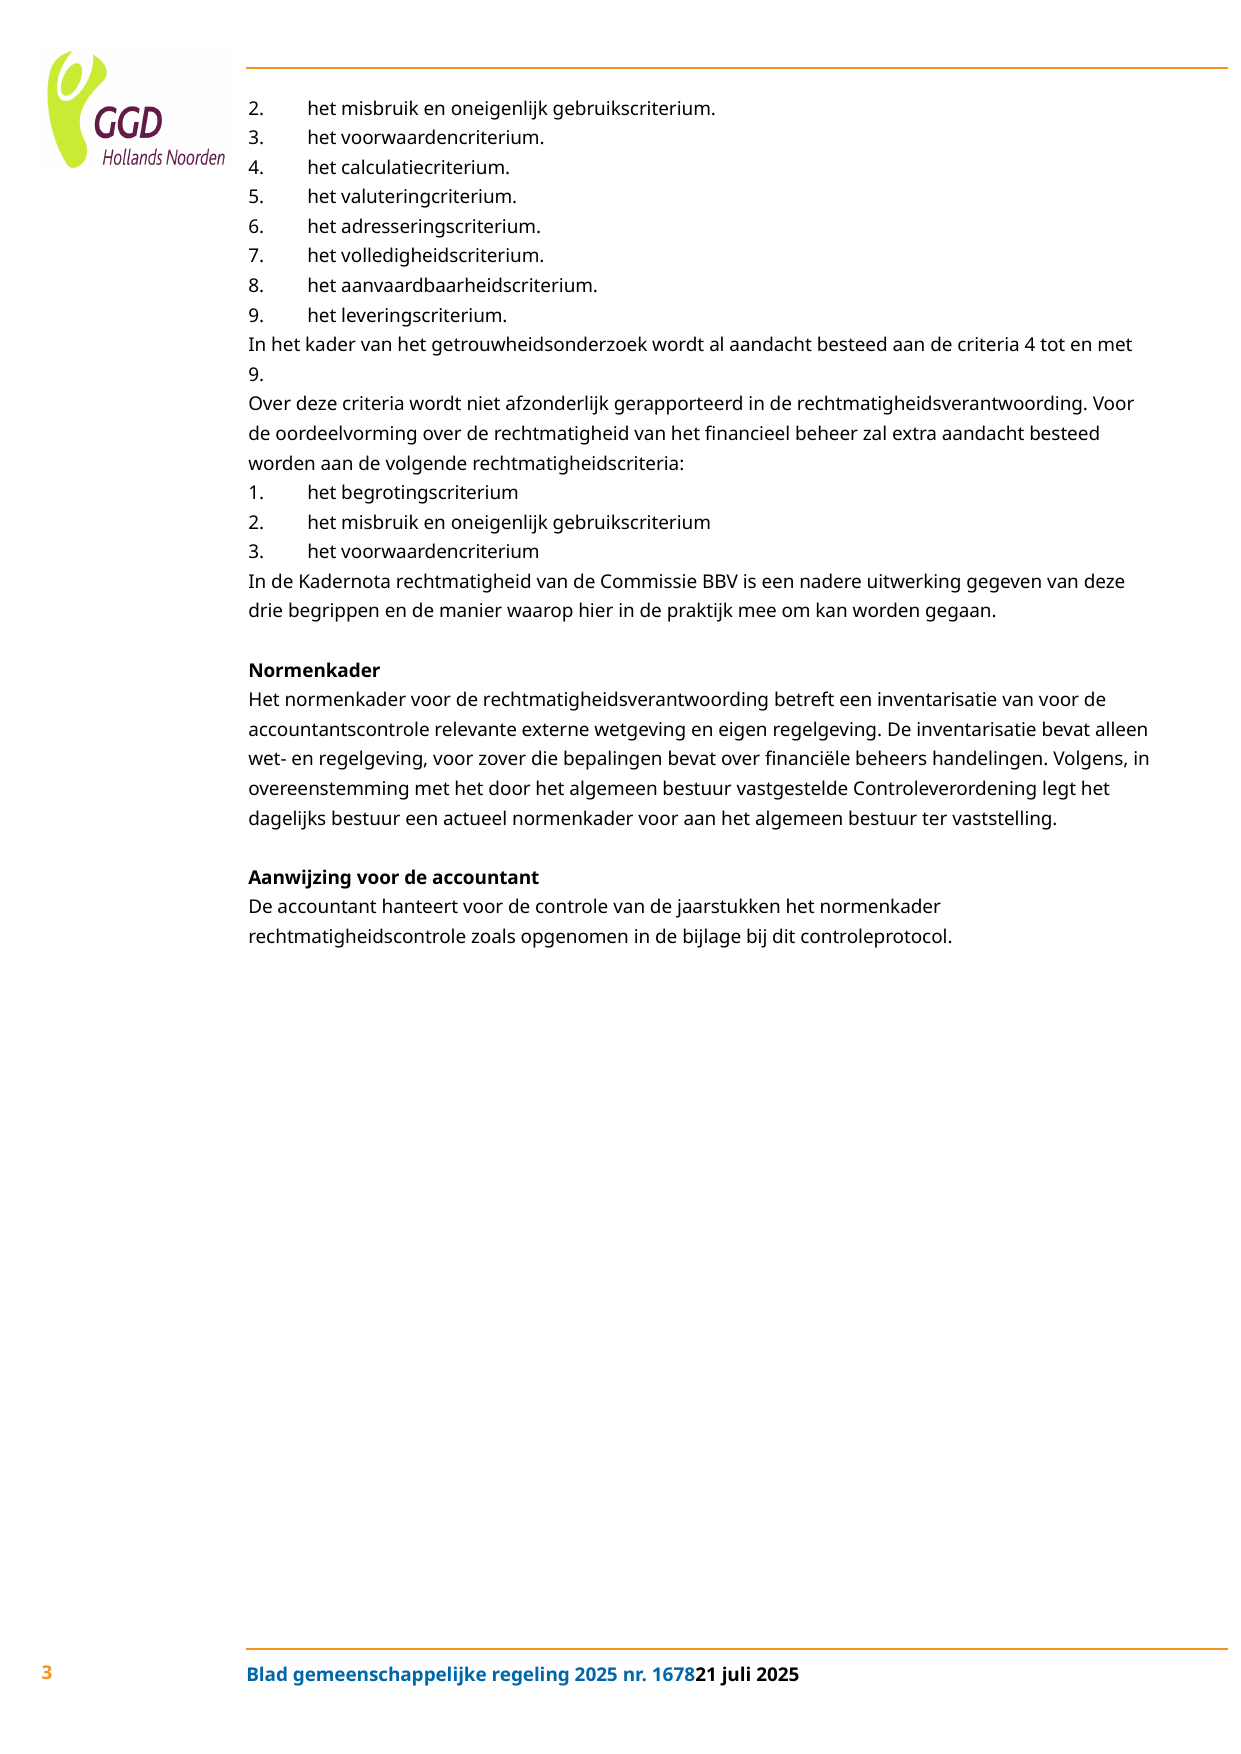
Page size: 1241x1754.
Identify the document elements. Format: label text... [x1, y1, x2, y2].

list het adresseringscriterium. [248, 213, 1152, 239]
list het misbruik en oneigenlijk gebruikscriterium [248, 509, 1152, 535]
text Het normenkader voor de rechtmatigheidsverantwoording betreft een inventarisatie van voor de accountantscontrole relevante externe wetgeving en eigen regelgeving. De inventarisatie bevat alleen wet- en regelgeving, voor zover die bepalingen bevat over financiële beheers handelingen. Volgens, in overeenstemming met het door het algemeen bestuur vastgestelde Controleverordening legt het dagelijks bestuur een actueel normenkader voor aan het algemeen bestuur ter vaststelling. [248, 686, 1152, 831]
text Over deze criteria wordt niet afzonderlijk gerapporteerd in de rechtmatigheidsverantwoording. Voor de oordeelvorming over de rechtmatigheid van het financieel beheer zal extra aandacht besteed worden aan de volgende rechtmatigheidscriteria: [248, 391, 1152, 476]
list het voorwaardencriterium [248, 538, 1152, 564]
picture [41, 47, 231, 172]
list het volledigheidscriterium. [248, 243, 1152, 268]
list het voorwaardencriterium. [248, 124, 1152, 150]
list het aanvaardbaarheidscriterium. [248, 272, 1152, 298]
list het leveringscriterium. [248, 302, 1152, 328]
text Aanwijzing voor de accountant [248, 864, 1152, 890]
text In het kader van het getrouwheidsonderzoek wordt al aandacht besteed aan de criteria 4 tot en met 9. [248, 331, 1152, 387]
list het begrotingscriterium [248, 479, 1152, 505]
text Normenkader [248, 657, 1152, 683]
list het misbruik en oneigenlijk gebruikscriterium. [248, 95, 1152, 121]
list het valuteringcriterium. [248, 183, 1152, 209]
text In de Kadernota rechtmatigheid van de Commissie BBV is een nadere uitwerking gegeven van deze drie begrippen en de manier waarop hier in de praktijk mee om kan worden gegaan. [248, 568, 1152, 623]
list het calculatiecriterium. [248, 154, 1152, 180]
text De accountant hanteert voor de controle van de jaarstukken het normenkader rechtmatigheidscontrole zoals opgenomen in de bijlage bij dit controleprotocol. [248, 893, 1152, 949]
